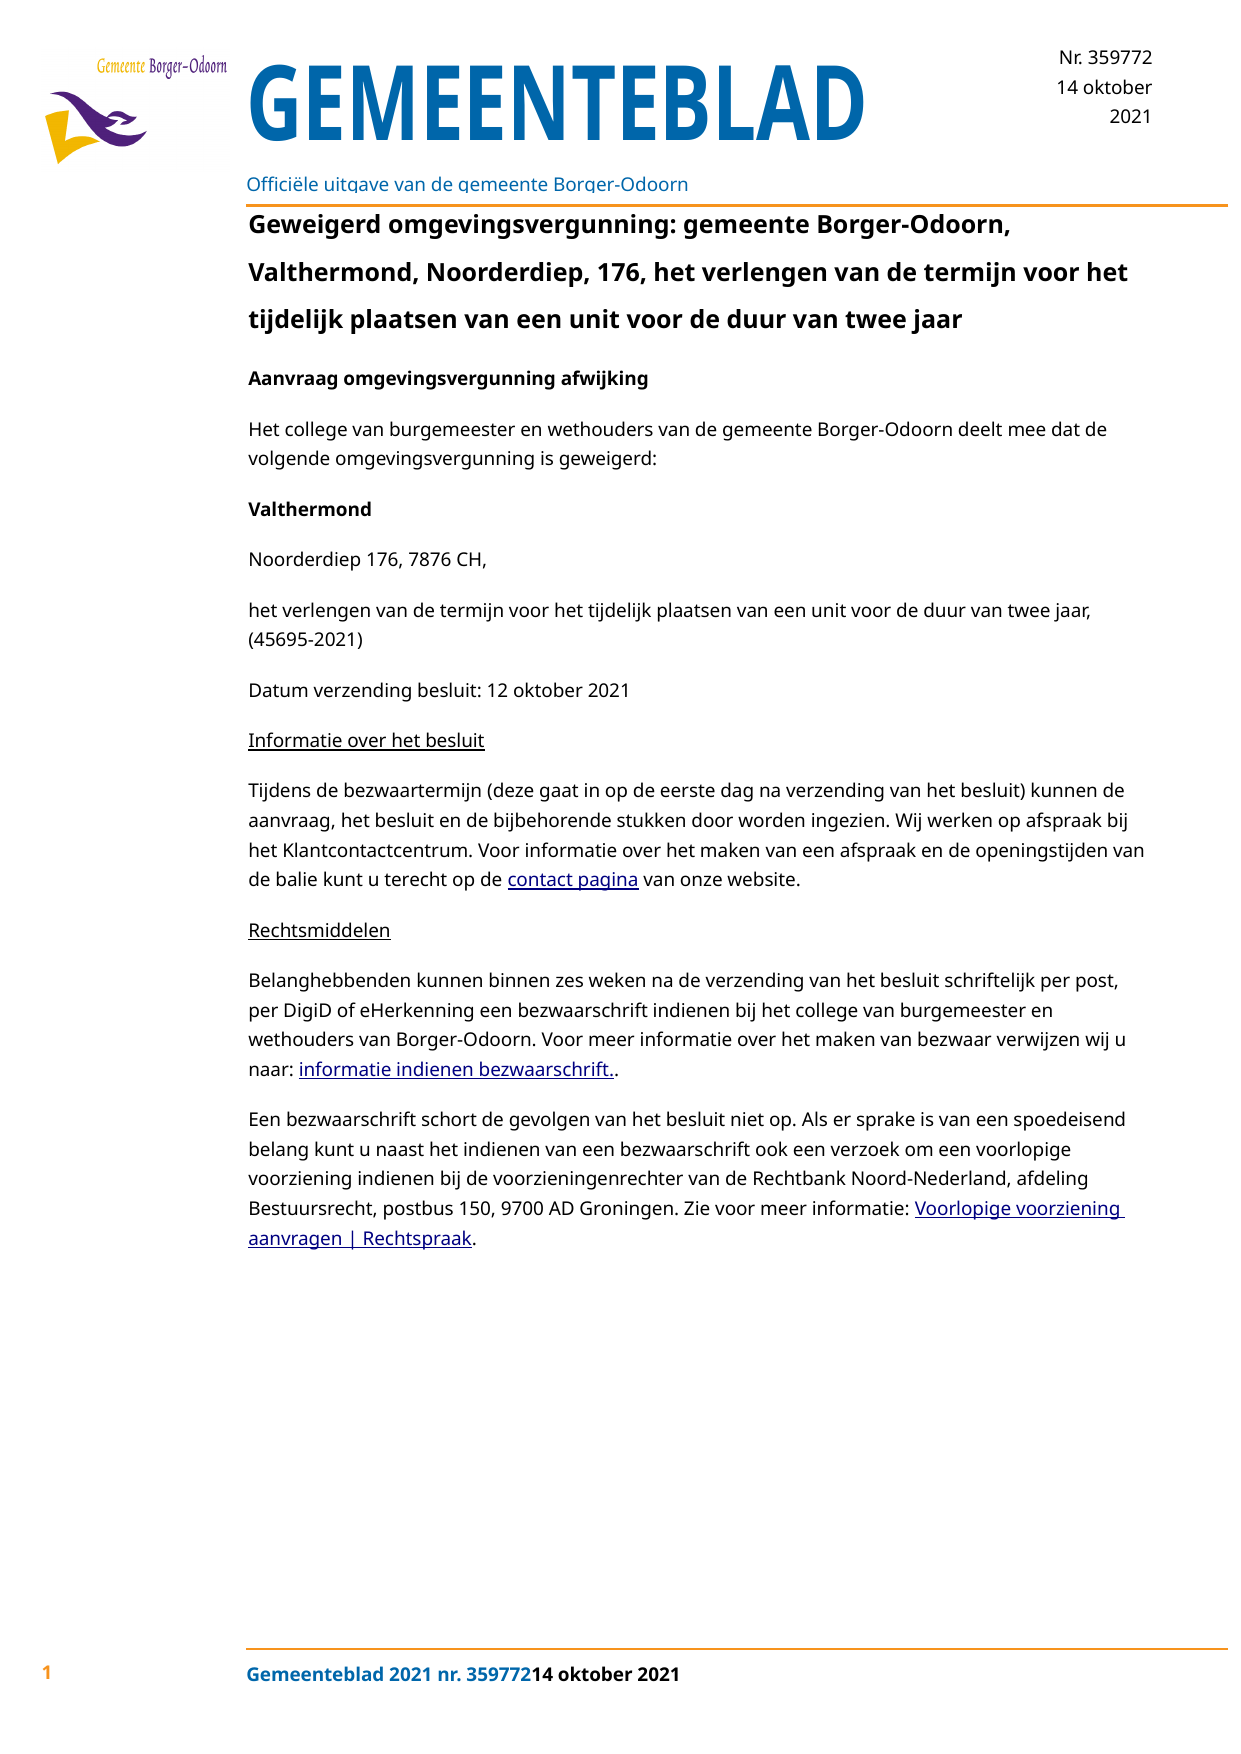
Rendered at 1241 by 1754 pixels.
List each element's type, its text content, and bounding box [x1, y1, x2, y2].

text Noorderdiep 176, 7876 CH, [248, 546, 1152, 572]
text Rechtsmiddelen [248, 917, 1152, 942]
text Het college van burgemeester en wethouders van de gemeente Borger-Odoorn deelt mee dat de volgende omgevingsvergunning is geweigerd: [248, 416, 1152, 471]
picture [41, 47, 231, 172]
text Aanvraag omgevingsvergunning afwijking [248, 366, 1152, 391]
text Informatie over het besluit [248, 727, 1152, 753]
text Valthermond [248, 496, 1152, 522]
text Tijdens de bezwaartermijn (deze gaat in op de eerste dag na verzending van het besluit) kunnen de aanvraag, het besluit en de bijbehorende stukken door worden ingezien. Wij werken op afspraak bij het Klantcontactcentrum. Voor informatie over het maken van een afspraak en de openingstijden van de balie kunt u terecht op de contact pagina van onze website. [248, 778, 1152, 892]
text Geweigerd omgevingsvergunning: gemeente Borger-Odoorn, Valthermond, Noorderdiep, 176, het verlengen van de termijn voor het tijdelijk plaatsen van een unit voor de duur van twee jaar [248, 207, 1152, 336]
text Belanghebbenden kunnen binnen zes weken na de verzending van het besluit schriftelijk per post, per DigiD of eHerkenning een bezwaarschrift indienen bij het college van burgemeester en wethouders van Borger-Odoorn. Voor meer informatie over het maken van bezwaar verwijzen wij u naar: informatie indienen bezwaarschrift.. [248, 967, 1152, 1082]
text Een bezwaarschrift schort de gevolgen van het besluit niet op. Als er sprake is van een spoedeisend belang kunt u naast het indienen van een bezwaarschrift ook een verzoek om een voorlopige voorziening indienen bij de voorzieningenrechter van de Rechtbank Noord-Nederland, afdeling Bestuursrecht, postbus 150, 9700 AD Groningen. Zie voor meer informatie: Voorlopige voorziening aanvragen | Rechtspraak. [248, 1106, 1152, 1250]
text het verlengen van de termijn voor het tijdelijk plaatsen van een unit voor de duur van twee jaar, (45695-2021) [248, 597, 1152, 652]
text Datum verzending besluit: 12 oktober 2021 [248, 677, 1152, 702]
